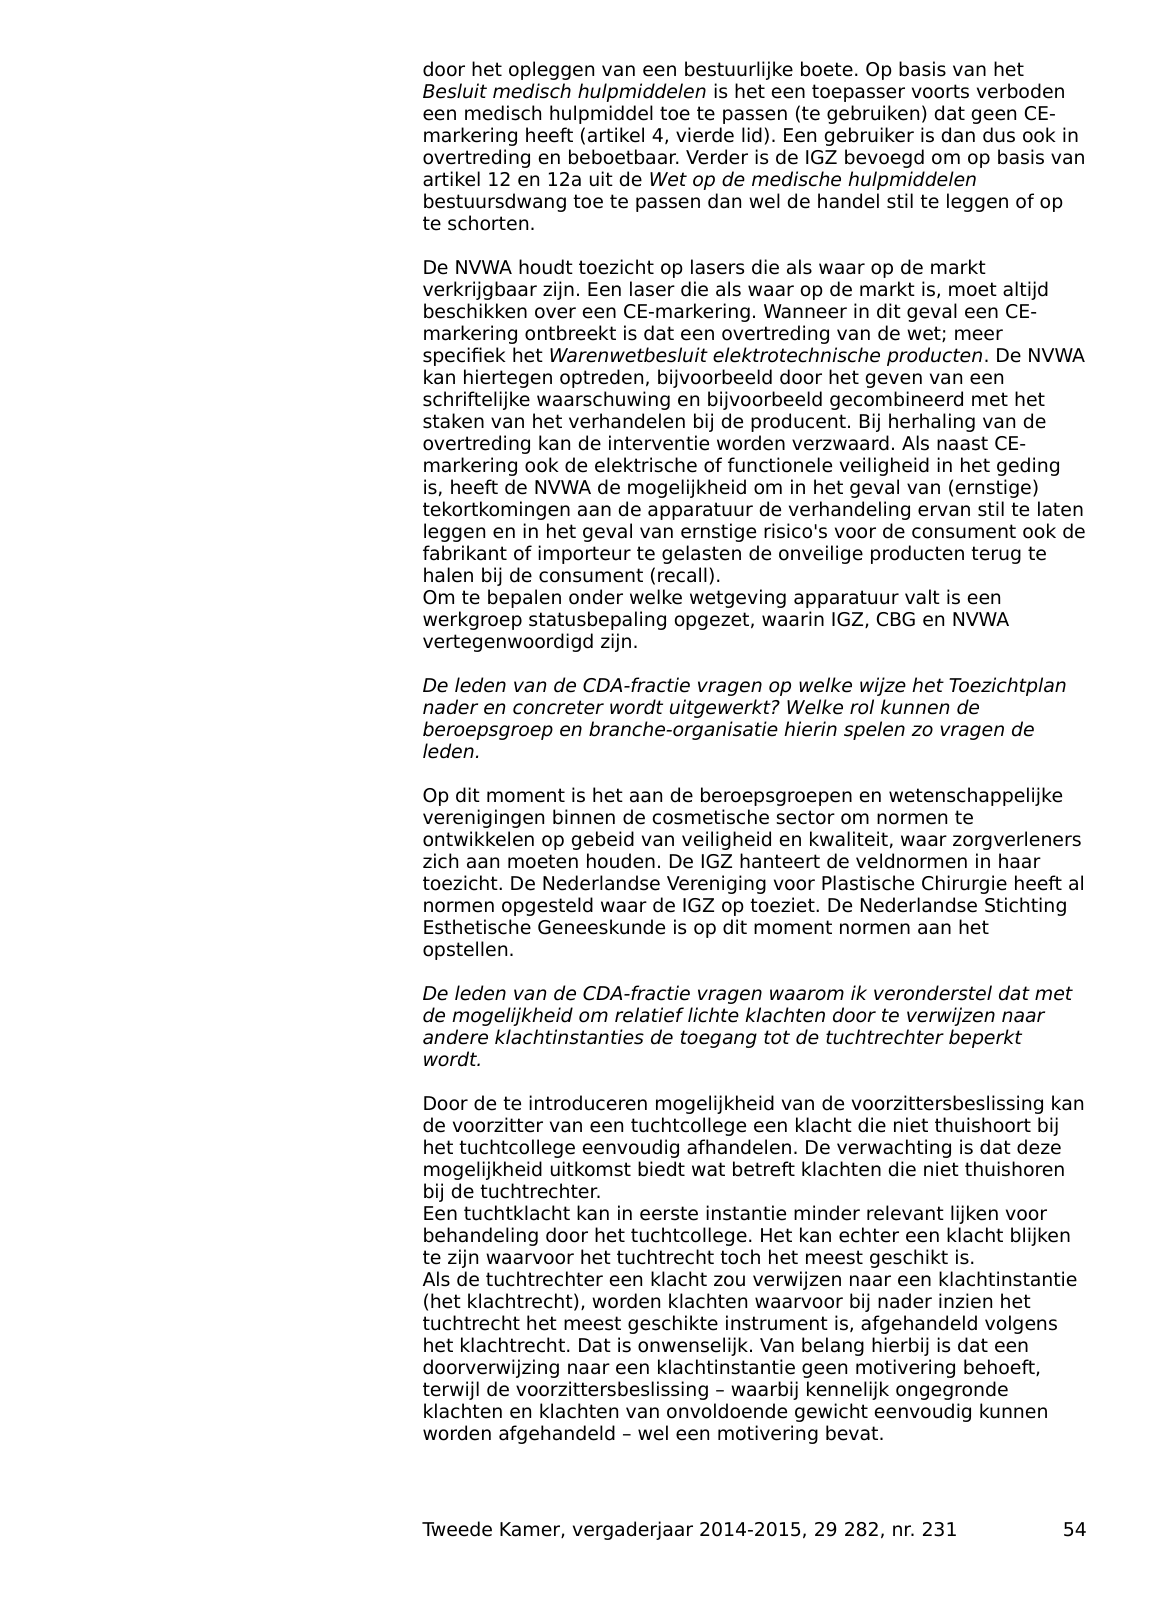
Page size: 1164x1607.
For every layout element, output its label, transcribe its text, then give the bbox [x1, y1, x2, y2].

text De leden van de CDA-fractie vragen waarom ik veronderstel dat met de mogelijkheid om relatief lichte klachten door te verwijzen naar andere klachtinstanties de toegang tot de tuchtrechter beperkt wordt. [422, 983, 1087, 1071]
text Door de te introduceren mogelijkheid van de voorzittersbeslissing kan de voorzitter van een tuchtcollege een klacht die niet thuishoort bij het tuchtcollege eenvoudig afhandelen. De verwachting is dat deze mogelijkheid uitkomst biedt wat betreft klachten die niet thuishoren bij de tuchtrechter. [422, 1093, 1087, 1203]
text De NVWA houdt toezicht op lasers die als waar op de markt verkrijgbaar zijn. Een laser die als waar op de markt is, moet altijd beschikken over een CE-markering. Wanneer in dit geval een CE-markering ontbreekt is dat een overtreding van de wet; meer specifiek het Warenwetbesluit elektrotechnische producten. De NVWA kan hiertegen optreden, bijvoorbeeld door het geven van een schriftelijke waarschuwing en bijvoorbeeld gecombineerd met het staken van het verhandelen bij de producent. Bij herhaling van de overtreding kan de interventie worden verzwaard. Als naast CE-markering ook de elektrische of functionele veiligheid in het geding is, heeft de NVWA de mogelijkheid om in het geval van (ernstige) tekortkomingen aan de apparatuur de verhandeling ervan stil te laten leggen en in het geval van ernstige risico's voor de consument ook de fabrikant of importeur te gelasten de onveilige producten terug te halen bij de consument (recall). [422, 257, 1087, 587]
text door het opleggen van een bestuurlijke boete. Op basis van het Besluit medisch hulpmiddelen is het een toepasser voorts verboden een medisch hulpmiddel toe te passen (te gebruiken) dat geen CE-markering heeft (artikel 4, vierde lid). Een gebruiker is dan dus ook in overtreding en beboetbaar. Verder is de IGZ bevoegd om op basis van artikel 12 en 12a uit de Wet op de medische hulpmiddelen bestuursdwang toe te passen dan wel de handel stil te leggen of op te schorten. [422, 59, 1087, 235]
text Om te bepalen onder welke wetgeving apparatuur valt is een werkgroep statusbepaling opgezet, waarin IGZ, CBG en NVWA vertegenwoordigd zijn. [422, 587, 1087, 653]
text De leden van de CDA-fractie vragen op welke wijze het Toezichtplan nader en concreter wordt uitgewerkt? Welke rol kunnen de beroepsgroep en branche-organisatie hierin spelen zo vragen de leden. [422, 675, 1087, 763]
text Op dit moment is het aan de beroepsgroepen en wetenschappelijke verenigingen binnen de cosmetische sector om normen te ontwikkelen op gebeid van veiligheid en kwaliteit, waar zorgverleners zich aan moeten houden. De IGZ hanteert de veldnormen in haar toezicht. De Nederlandse Vereniging voor Plastische Chirurgie heeft al normen opgesteld waar de IGZ op toeziet. De Nederlandse Stichting Esthetische Geneeskunde is op dit moment normen aan het opstellen. [422, 785, 1087, 961]
text Een tuchtklacht kan in eerste instantie minder relevant lijken voor behandeling door het tuchtcollege. Het kan echter een klacht blijken te zijn waarvoor het tuchtrecht toch het meest geschikt is. [422, 1203, 1087, 1269]
text Als de tuchtrechter een klacht zou verwijzen naar een klachtinstantie (het klachtrecht), worden klachten waarvoor bij nader inzien het tuchtrecht het meest geschikte instrument is, afgehandeld volgens het klachtrecht. Dat is onwenselijk. Van belang hierbij is dat een doorverwijzing naar een klachtinstantie geen motivering behoeft, terwijl de voorzittersbeslissing – waarbij kennelijk ongegronde klachten en klachten van onvoldoende gewicht eenvoudig kunnen worden afgehandeld – wel een motivering bevat. [422, 1269, 1087, 1445]
